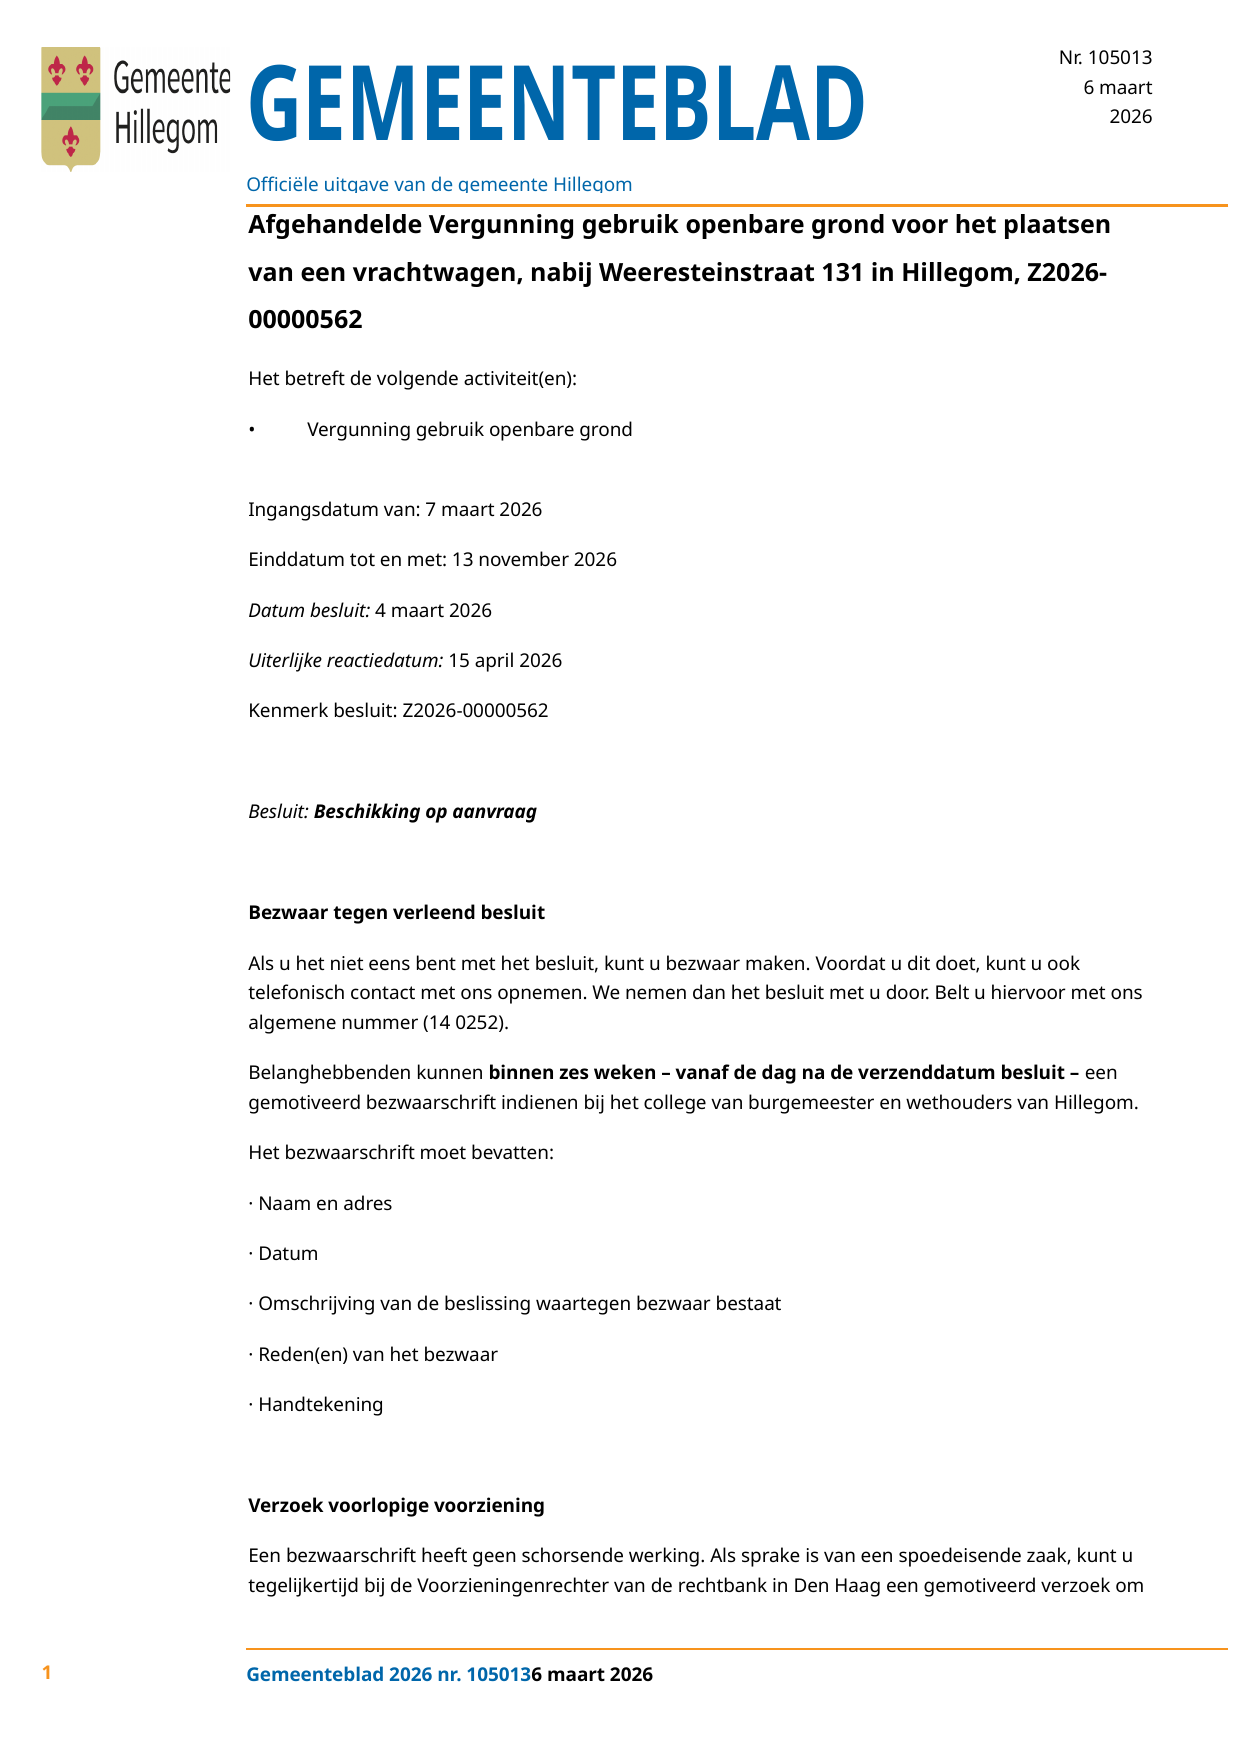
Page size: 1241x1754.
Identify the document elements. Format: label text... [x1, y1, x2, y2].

text Het betreft de volgende activiteit(en): [248, 366, 1152, 391]
text Een bezwaarschrift heeft geen schorsende werking. Als sprake is van een spoedeisende zaak, kunt u tegelijkertijd bij de Voorzieningenrechter van de rechtbank in Den Haag een gemotiveerd verzoek om [248, 1543, 1152, 1598]
text · Datum [248, 1240, 1152, 1266]
text Afgehandelde Vergunning gebruik openbare grond voor het plaatsen van een vrachtwagen, nabij Weeresteinstraat 131 in Hillegom, Z2026-00000562 [248, 207, 1152, 336]
text Datum besluit: 4 maart 2026 [248, 597, 1152, 622]
text · Handtekening [248, 1391, 1152, 1417]
text · Reden(en) van het bezwaar [248, 1341, 1152, 1367]
text · Naam en adres [248, 1190, 1152, 1215]
text Besluit: Beschikking op aanvraag [248, 798, 1152, 824]
text · Omschrijving van de beslissing waartegen bezwaar bestaat [248, 1291, 1152, 1316]
text Uiterlijke reactiedatum: 15 april 2026 [248, 647, 1152, 673]
text Bezwaar tegen verleend besluit [248, 899, 1152, 925]
text Het bezwaarschrift moet bevatten: [248, 1139, 1152, 1165]
text Verzoek voorlopige voorziening [248, 1492, 1152, 1518]
text Als u het niet eens bent met het besluit, kunt u bezwaar maken. Voordat u dit doet, kunt u ook telefonisch contact met ons opnemen. We nemen dan het besluit met u door. Belt u hiervoor met ons algemene nummer (14 0252). [248, 950, 1152, 1034]
text Belanghebbenden kunnen binnen zes weken – vanaf de dag na de verzenddatum besluit – een gemotiveerd bezwaarschrift indienen bij het college van burgemeester en wethouders van Hillegom. [248, 1059, 1152, 1114]
list Vergunning gebruik openbare grond [248, 416, 1152, 442]
text Einddatum tot en met: 13 november 2026 [248, 546, 1152, 572]
picture [41, 47, 231, 172]
text Kenmerk besluit: Z2026-00000562 [248, 698, 1152, 723]
text Ingangsdatum van: 7 maart 2026 [248, 496, 1152, 522]
